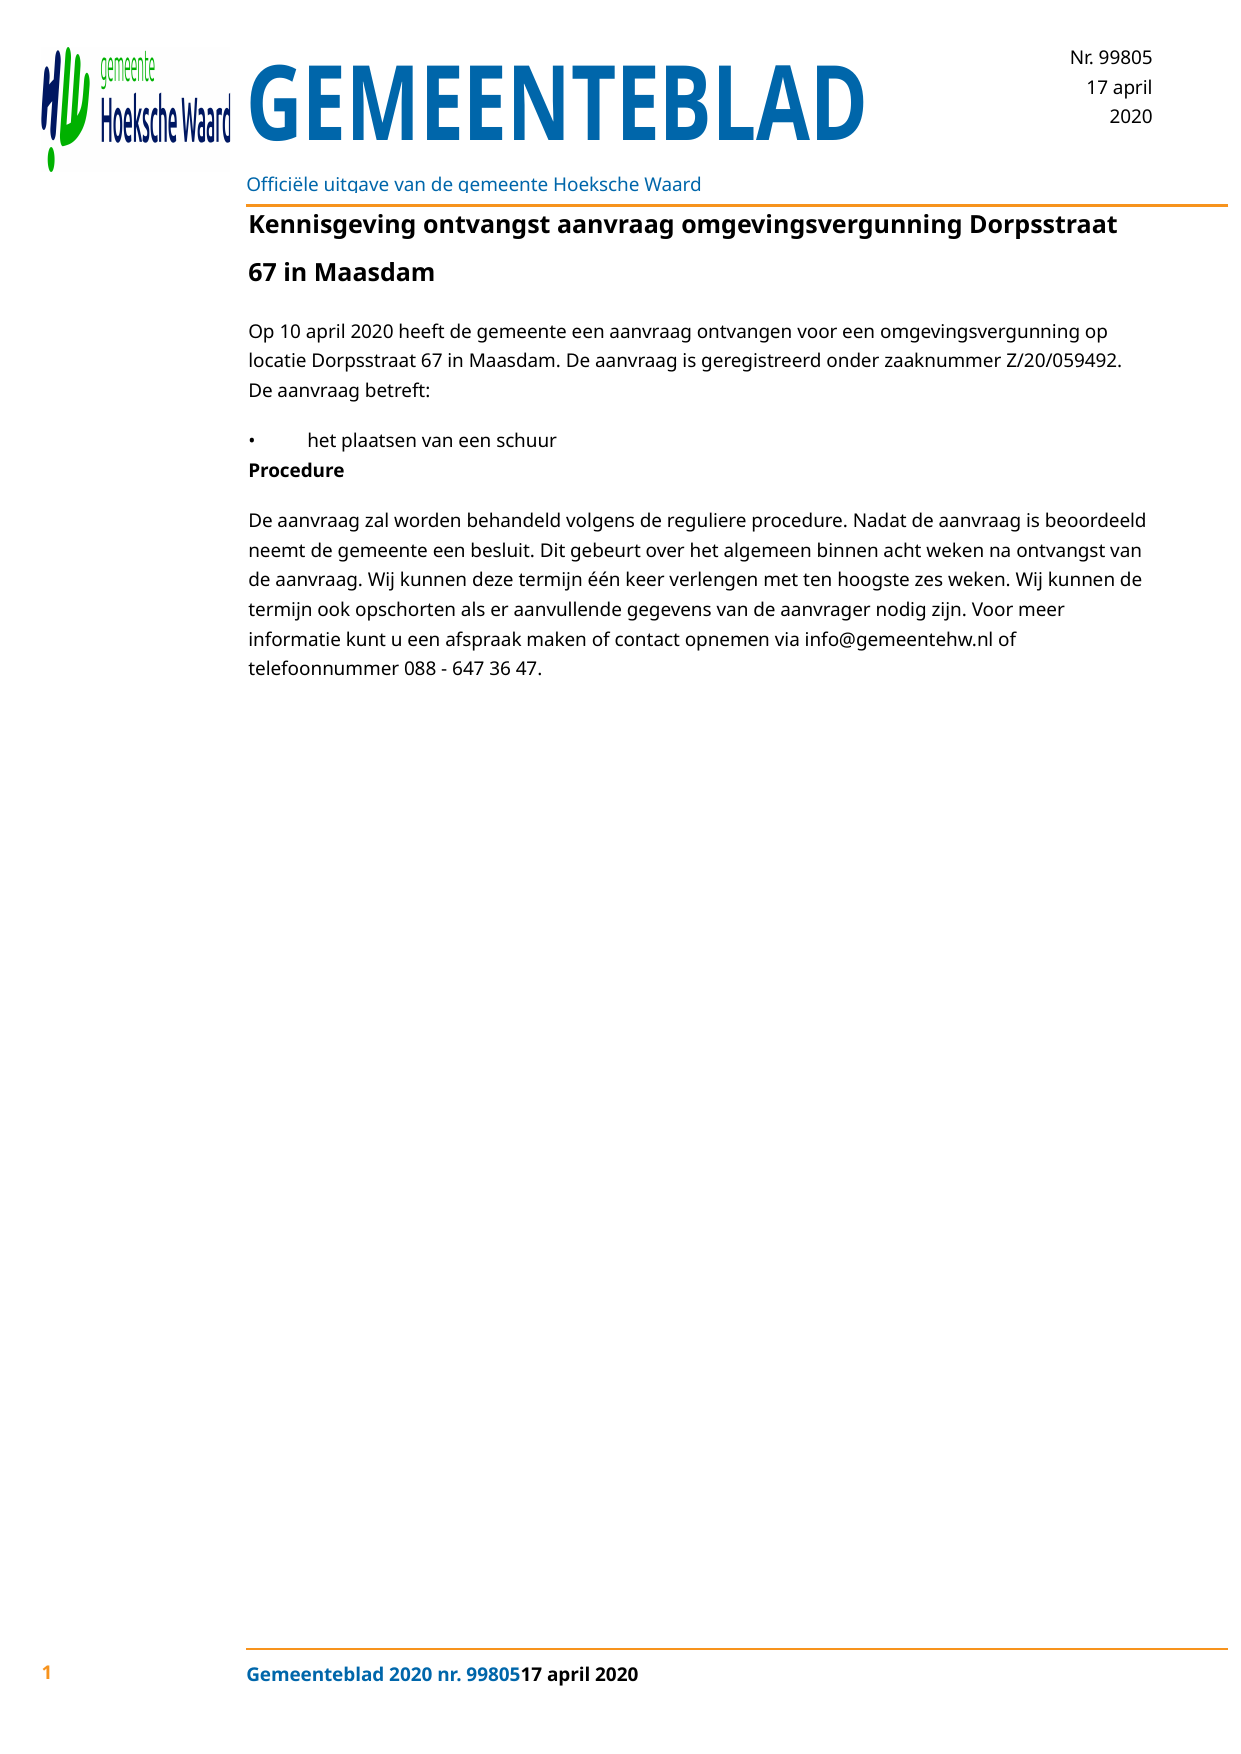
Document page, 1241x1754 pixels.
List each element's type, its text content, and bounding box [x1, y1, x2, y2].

text Op 10 april 2020 heeft de gemeente een aanvraag ontvangen voor een omgevingsvergunning op locatie Dorpsstraat 67 in Maasdam. De aanvraag is geregistreerd onder zaaknummer Z/20/059492. De aanvraag betreft: [248, 318, 1152, 403]
text Procedure [248, 457, 1152, 483]
picture [41, 47, 231, 172]
text Kennisgeving ontvangst aanvraag omgevingsvergunning Dorpsstraat 67 in Maasdam [248, 207, 1152, 288]
list het plaatsen van een schuur [248, 427, 1152, 453]
text De aanvraag zal worden behandeld volgens de reguliere procedure. Nadat de aanvraag is beoordeeld neemt de gemeente een besluit. Dit gebeurt over het algemeen binnen acht weken na ontvangst van de aanvraag. Wij kunnen deze termijn één keer verlengen met ten hoogste zes weken. Wij kunnen de termijn ook opschorten als er aanvullende gegevens van de aanvrager nodig zijn. Voor meer informatie kunt u een afspraak maken of contact opnemen via info@gemeentehw.nl of telefoonnummer 088 - 647 36 47. [248, 507, 1152, 681]
